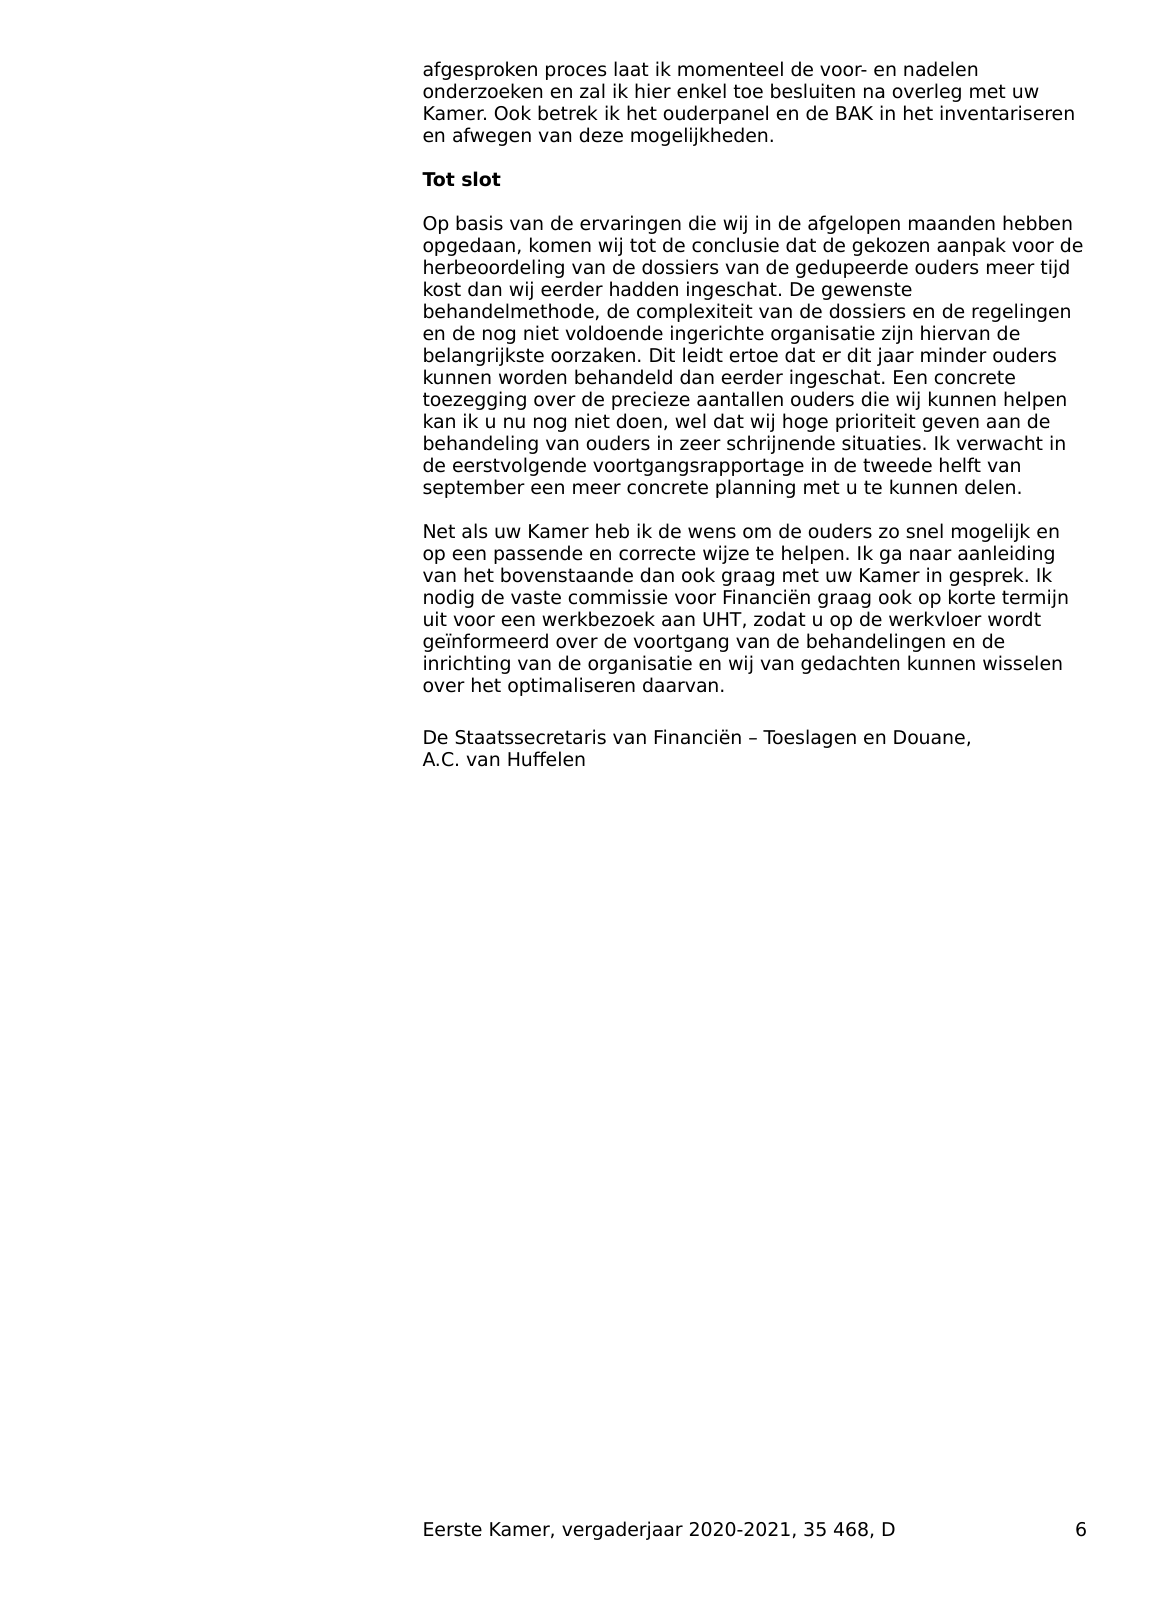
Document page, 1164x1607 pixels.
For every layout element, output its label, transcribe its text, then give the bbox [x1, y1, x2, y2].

subtitle Tot slot [422, 169, 1087, 191]
text Op basis van de ervaringen die wij in de afgelopen maanden hebben opgedaan, komen wij tot de conclusie dat de gekozen aanpak voor de herbeoordeling van de dossiers van de gedupeerde ouders meer tijd kost dan wij eerder hadden ingeschat. De gewenste behandelmethode, de complexiteit van de dossiers en de regelingen en de nog niet voldoende ingerichte organisatie zijn hiervan de belangrijkste oorzaken. Dit leidt ertoe dat er dit jaar minder ouders kunnen worden behandeld dan eerder ingeschat. Een concrete toezegging over de precieze aantallen ouders die wij kunnen helpen kan ik u nu nog niet doen, wel dat wij hoge prioriteit geven aan de behandeling van ouders in zeer schrijnende situaties. Ik verwacht in de eerstvolgende voortgangsrapportage in de tweede helft van september een meer concrete planning met u te kunnen delen. [422, 213, 1087, 499]
text Net als uw Kamer heb ik de wens om de ouders zo snel mogelijk en op een passende en correcte wijze te helpen. Ik ga naar aanleiding van het bovenstaande dan ook graag met uw Kamer in gesprek. Ik nodig de vaste commissie voor Financiën graag ook op korte termijn uit voor een werkbezoek aan UHT, zodat u op de werkvloer wordt geïnformeerd over de voortgang van de behandelingen en de inrichting van de organisatie en wij van gedachten kunnen wisselen over het optimaliseren daarvan. [422, 521, 1087, 697]
text De Staatssecretaris van Financiën – Toeslagen en Douane, A.C. van Huffelen [422, 727, 1087, 771]
text afgesproken proces laat ik momenteel de voor- en nadelen onderzoeken en zal ik hier enkel toe besluiten na overleg met uw Kamer. Ook betrek ik het ouderpanel en de BAK in het inventariseren en afwegen van deze mogelijkheden. [422, 59, 1087, 147]
